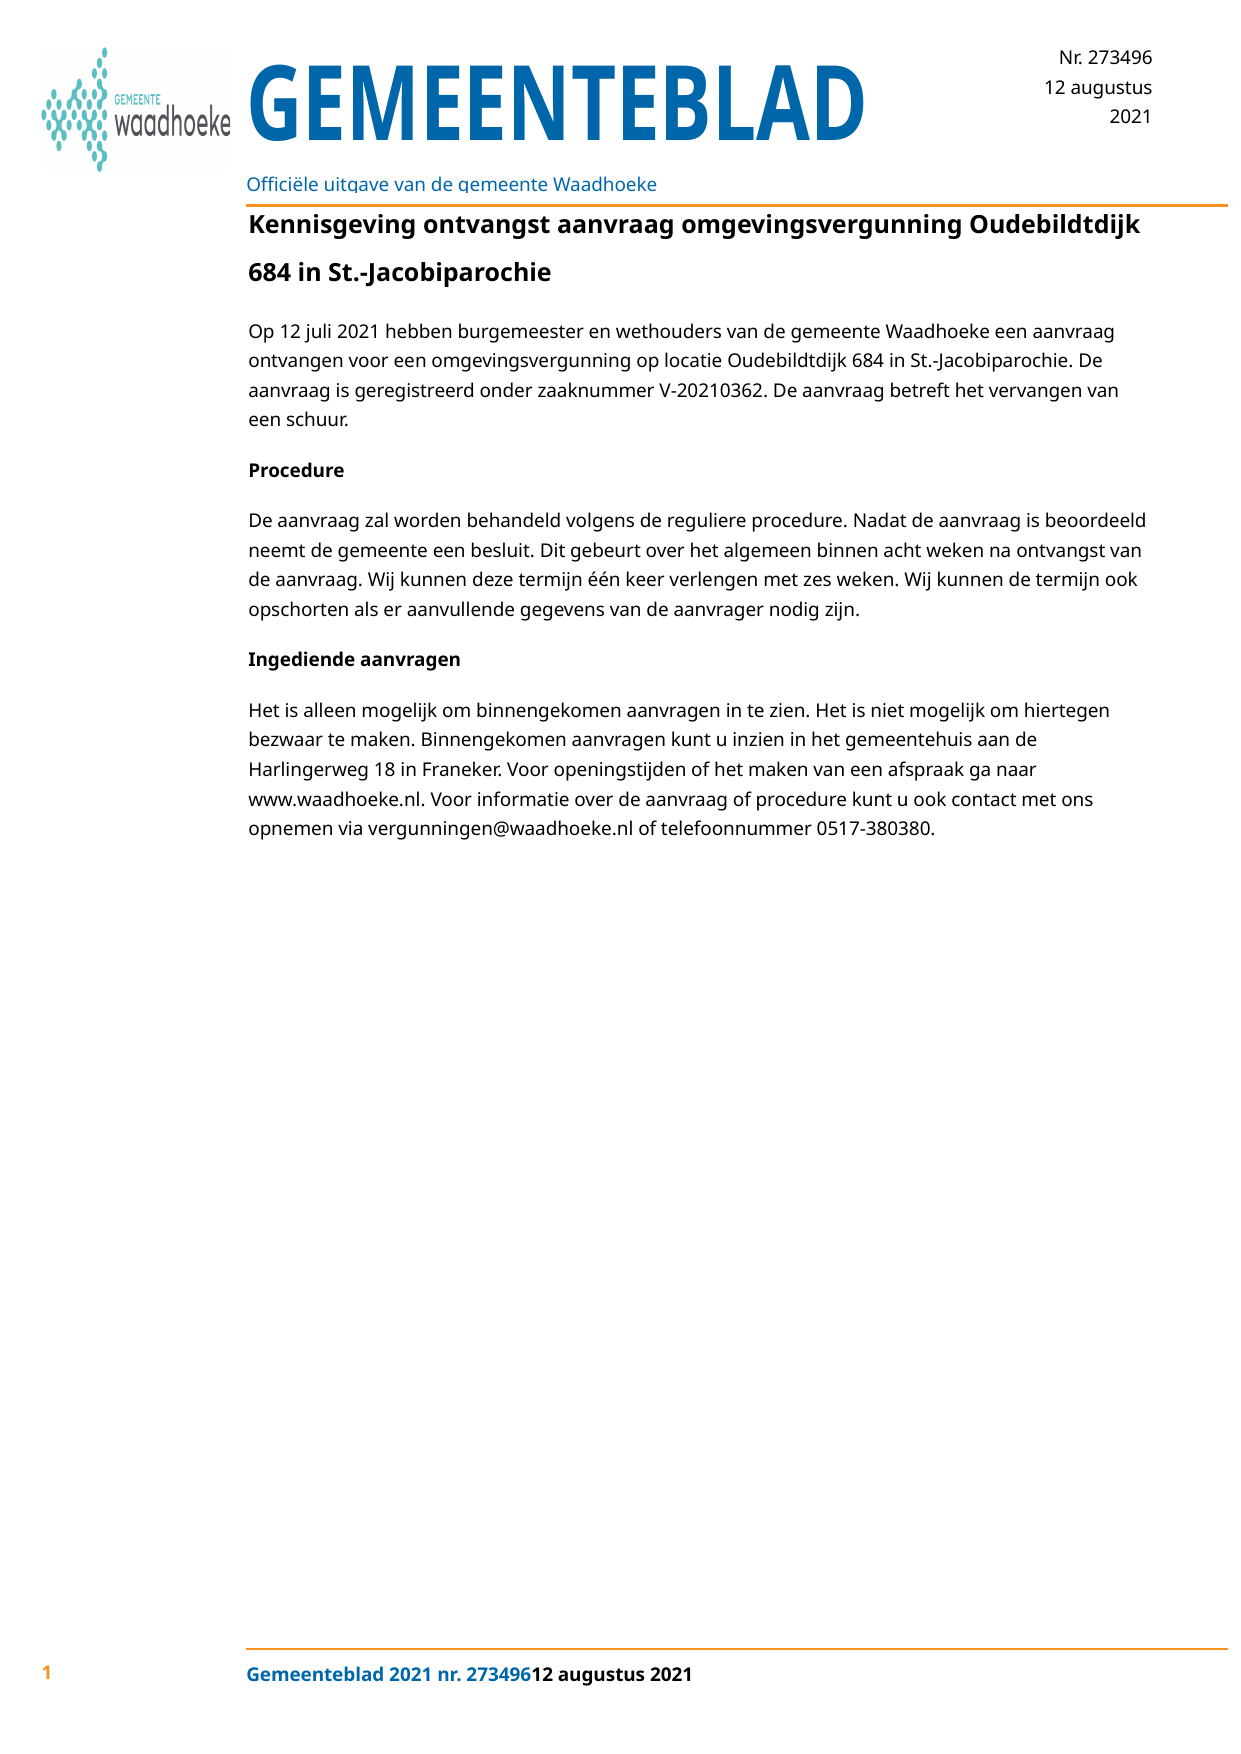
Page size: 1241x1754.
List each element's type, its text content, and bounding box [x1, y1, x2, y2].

text Kennisgeving ontvangst aanvraag omgevingsvergunning Oudebildtdijk 684 in St.-Jacobiparochie [248, 207, 1152, 288]
picture [41, 47, 231, 172]
text De aanvraag zal worden behandeld volgens de reguliere procedure. Nadat de aanvraag is beoordeeld neemt de gemeente een besluit. Dit gebeurt over het algemeen binnen acht weken na ontvangst van de aanvraag. Wij kunnen deze termijn één keer verlengen met zes weken. Wij kunnen de termijn ook opschorten als er aanvullende gegevens van de aanvrager nodig zijn. [248, 507, 1152, 622]
text Ingediende aanvragen [248, 647, 1152, 672]
text Op 12 juli 2021 hebben burgemeester en wethouders van de gemeente Waadhoeke een aanvraag ontvangen voor een omgevingsvergunning op locatie Oudebildtdijk 684 in St.-Jacobiparochie. De aanvraag is geregistreerd onder zaaknummer V-20210362. De aanvraag betreft het vervangen van een schuur. [248, 318, 1152, 432]
text Procedure [248, 457, 1152, 483]
text Het is alleen mogelijk om binnengekomen aanvragen in te zien. Het is niet mogelijk om hiertegen bezwaar te maken. Binnengekomen aanvragen kunt u inzien in het gemeentehuis aan de Harlingerweg 18 in Franeker. Voor openingstijden of het maken van een afspraak ga naar www.waadhoeke.nl. Voor informatie over de aanvraag of procedure kunt u ook contact met ons opnemen via vergunningen@waadhoeke.nl of telefoonnummer 0517-380380. [248, 697, 1152, 841]
